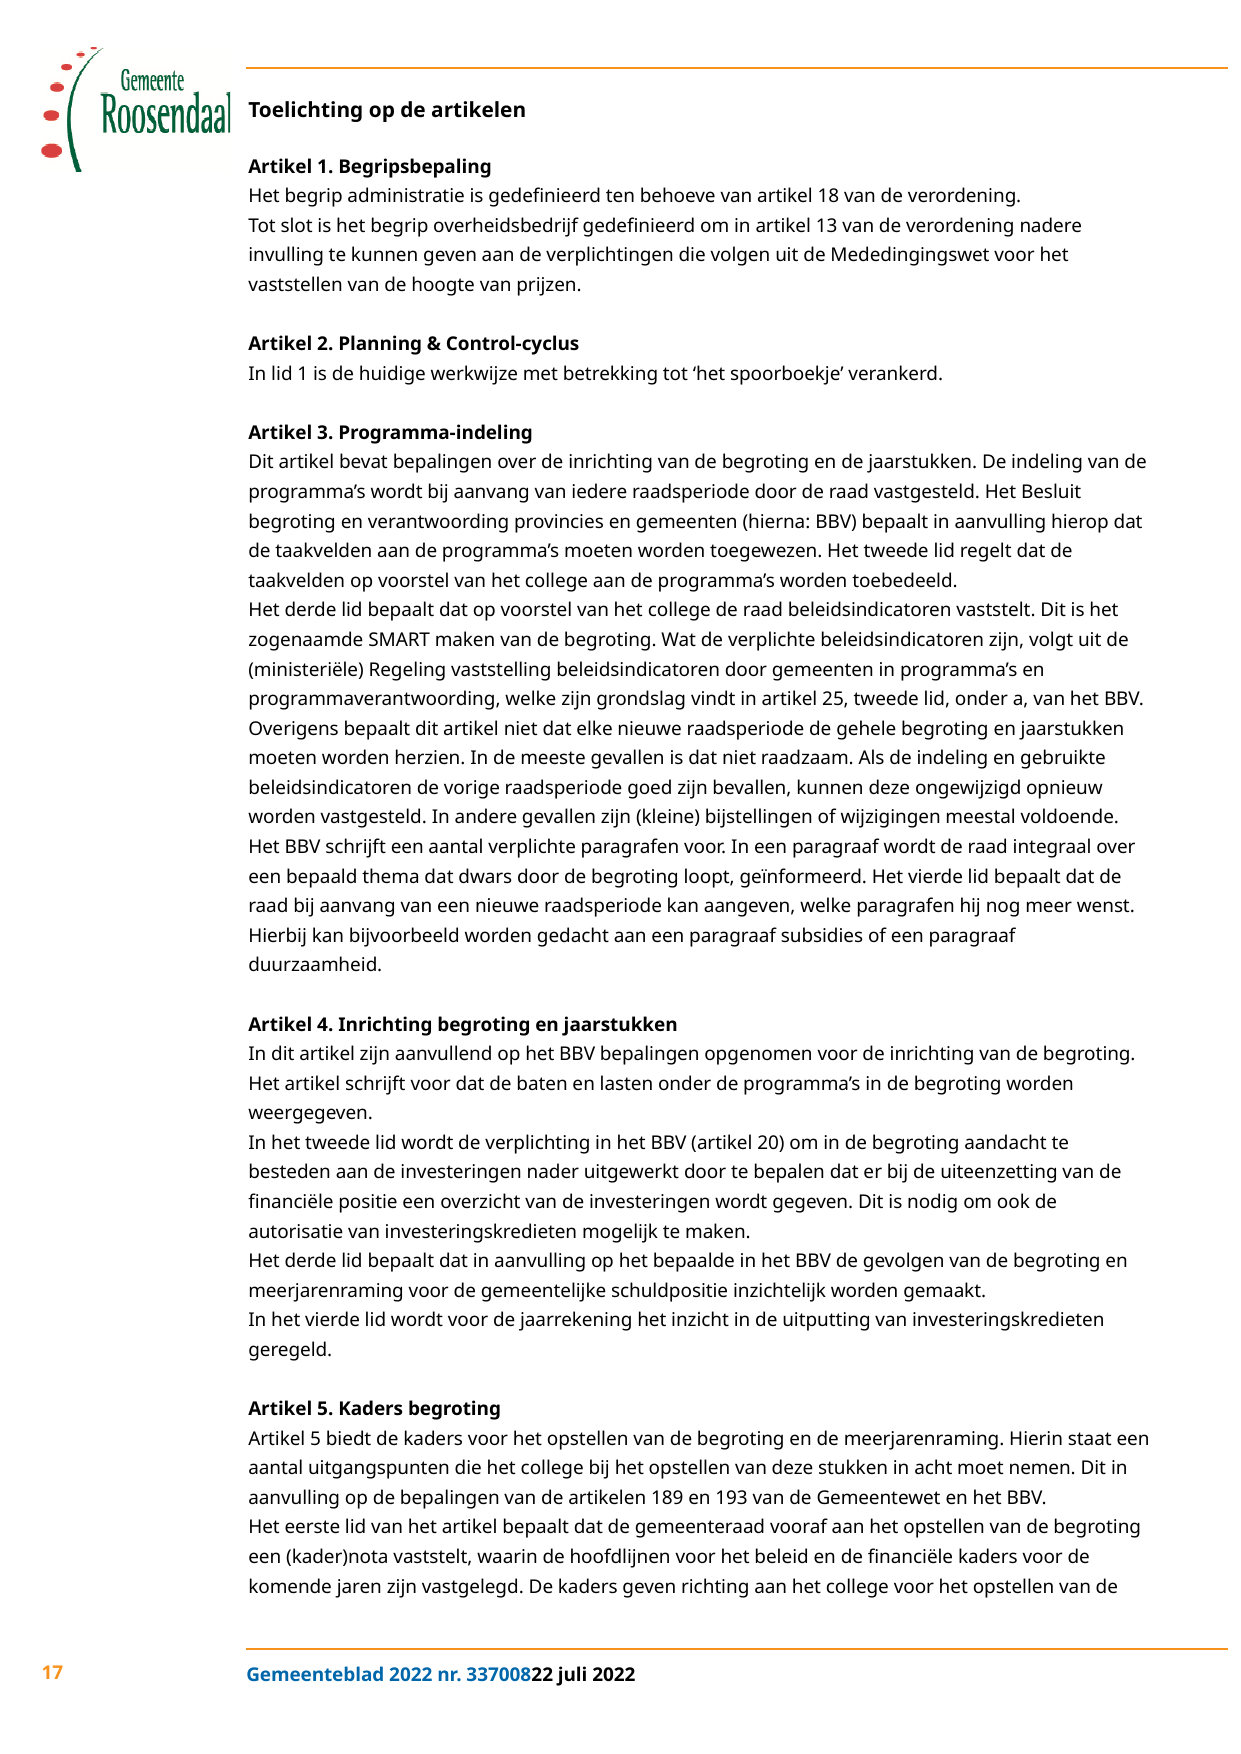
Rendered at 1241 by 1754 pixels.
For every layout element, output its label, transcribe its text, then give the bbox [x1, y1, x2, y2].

text Artikel 5. Kaders begroting [248, 1395, 1152, 1421]
text Het derde lid bepaalt dat in aanvulling op het bepaalde in het BBV de gevolgen van de begroting en meerjarenraming voor de gemeentelijke schuldpositie inzichtelijk worden gemaakt. [248, 1247, 1152, 1303]
text Artikel 2. Planning & Control-cyclus [248, 330, 1152, 356]
text Toelichting op de artikelen [248, 95, 1152, 123]
text Artikel 5 biedt de kaders voor het opstellen van de begroting en de meerjarenraming. Hierin staat een aantal uitgangspunten die het college bij het opstellen van deze stukken in acht moet nemen. Dit in aanvulling op de bepalingen van de artikelen 189 en 193 van de Gemeentewet en het BBV. [248, 1425, 1152, 1510]
picture [41, 47, 231, 172]
text Het BBV schrijft een aantal verplichte paragrafen voor. In een paragraaf wordt de raad integraal over een bepaald thema dat dwars door de begroting loopt, geïnformeerd. Het vierde lid bepaalt dat de raad bij aanvang van een nieuwe raadsperiode kan aangeven, welke paragrafen hij nog meer wenst. Hierbij kan bijvoorbeeld worden gedacht aan een paragraaf subsidies of een paragraaf duurzaamheid. [248, 833, 1152, 977]
text In lid 1 is de huidige werkwijze met betrekking tot ‘het spoorboekje’ verankerd. [248, 360, 1152, 386]
text In dit artikel zijn aanvullend op het BBV bepalingen opgenomen voor de inrichting van de begroting. Het artikel schrijft voor dat de baten en lasten onder de programma’s in de begroting worden weergegeven. [248, 1040, 1152, 1125]
text Het eerste lid van het artikel bepaalt dat de gemeenteraad vooraf aan het opstellen van de begroting een (kader)nota vaststelt, waarin de hoofdlijnen voor het beleid en de financiële kaders voor de komende jaren zijn vastgelegd. De kaders geven richting aan het college voor het opstellen van de [248, 1514, 1152, 1599]
text Artikel 4. Inrichting begroting en jaarstukken [248, 1011, 1152, 1037]
text Artikel 1. Begripsbepaling [248, 153, 1152, 179]
text In het tweede lid wordt de verplichting in het BBV (artikel 20) om in de begroting aandacht te besteden aan de investeringen nader uitgewerkt door te bepalen dat er bij de uiteenzetting van de financiële positie een overzicht van de investeringen wordt gegeven. Dit is nodig om ook de autorisatie van investeringskredieten mogelijk te maken. [248, 1129, 1152, 1244]
text Tot slot is het begrip overheidsbedrijf gedefinieerd om in artikel 13 van de verordening nadere invulling te kunnen geven aan de verplichtingen die volgen uit de Mededingingswet voor het vaststellen van de hoogte van prijzen. [248, 212, 1152, 297]
text Overigens bepaalt dit artikel niet dat elke nieuwe raadsperiode de gehele begroting en jaarstukken moeten worden herzien. In de meeste gevallen is dat niet raadzaam. Als de indeling en gebruikte beleidsindicatoren de vorige raadsperiode goed zijn bevallen, kunnen deze ongewijzigd opnieuw worden vastgesteld. In andere gevallen zijn (kleine) bijstellingen of wijzigingen meestal voldoende. [248, 715, 1152, 829]
text Dit artikel bevat bepalingen over de inrichting van de begroting en de jaarstukken. De indeling van de programma’s wordt bij aanvang van iedere raadsperiode door de raad vastgesteld. Het Besluit begroting en verantwoording provincies en gemeenten (hierna: BBV) bepaalt in aanvulling hierop dat de taakvelden aan de programma’s moeten worden toegewezen. Het tweede lid regelt dat de taakvelden op voorstel van het college aan de programma’s worden toebedeeld. [248, 449, 1152, 593]
text Artikel 3. Programma-indeling [248, 419, 1152, 445]
text Het begrip administratie is gedefinieerd ten behoeve van artikel 18 van de verordening. [248, 182, 1152, 208]
text In het vierde lid wordt voor de jaarrekening het inzicht in de uitputting van investeringskredieten geregeld. [248, 1307, 1152, 1362]
text Het derde lid bepaalt dat op voorstel van het college de raad beleidsindicatoren vaststelt. Dit is het zogenaamde SMART maken van de begroting. Wat de verplichte beleidsindicatoren zijn, volgt uit de (ministeriële) Regeling vaststelling beleidsindicatoren door gemeenten in programma’s en programmaverantwoording, welke zijn grondslag vindt in artikel 25, tweede lid, onder a, van het BBV. [248, 597, 1152, 711]
